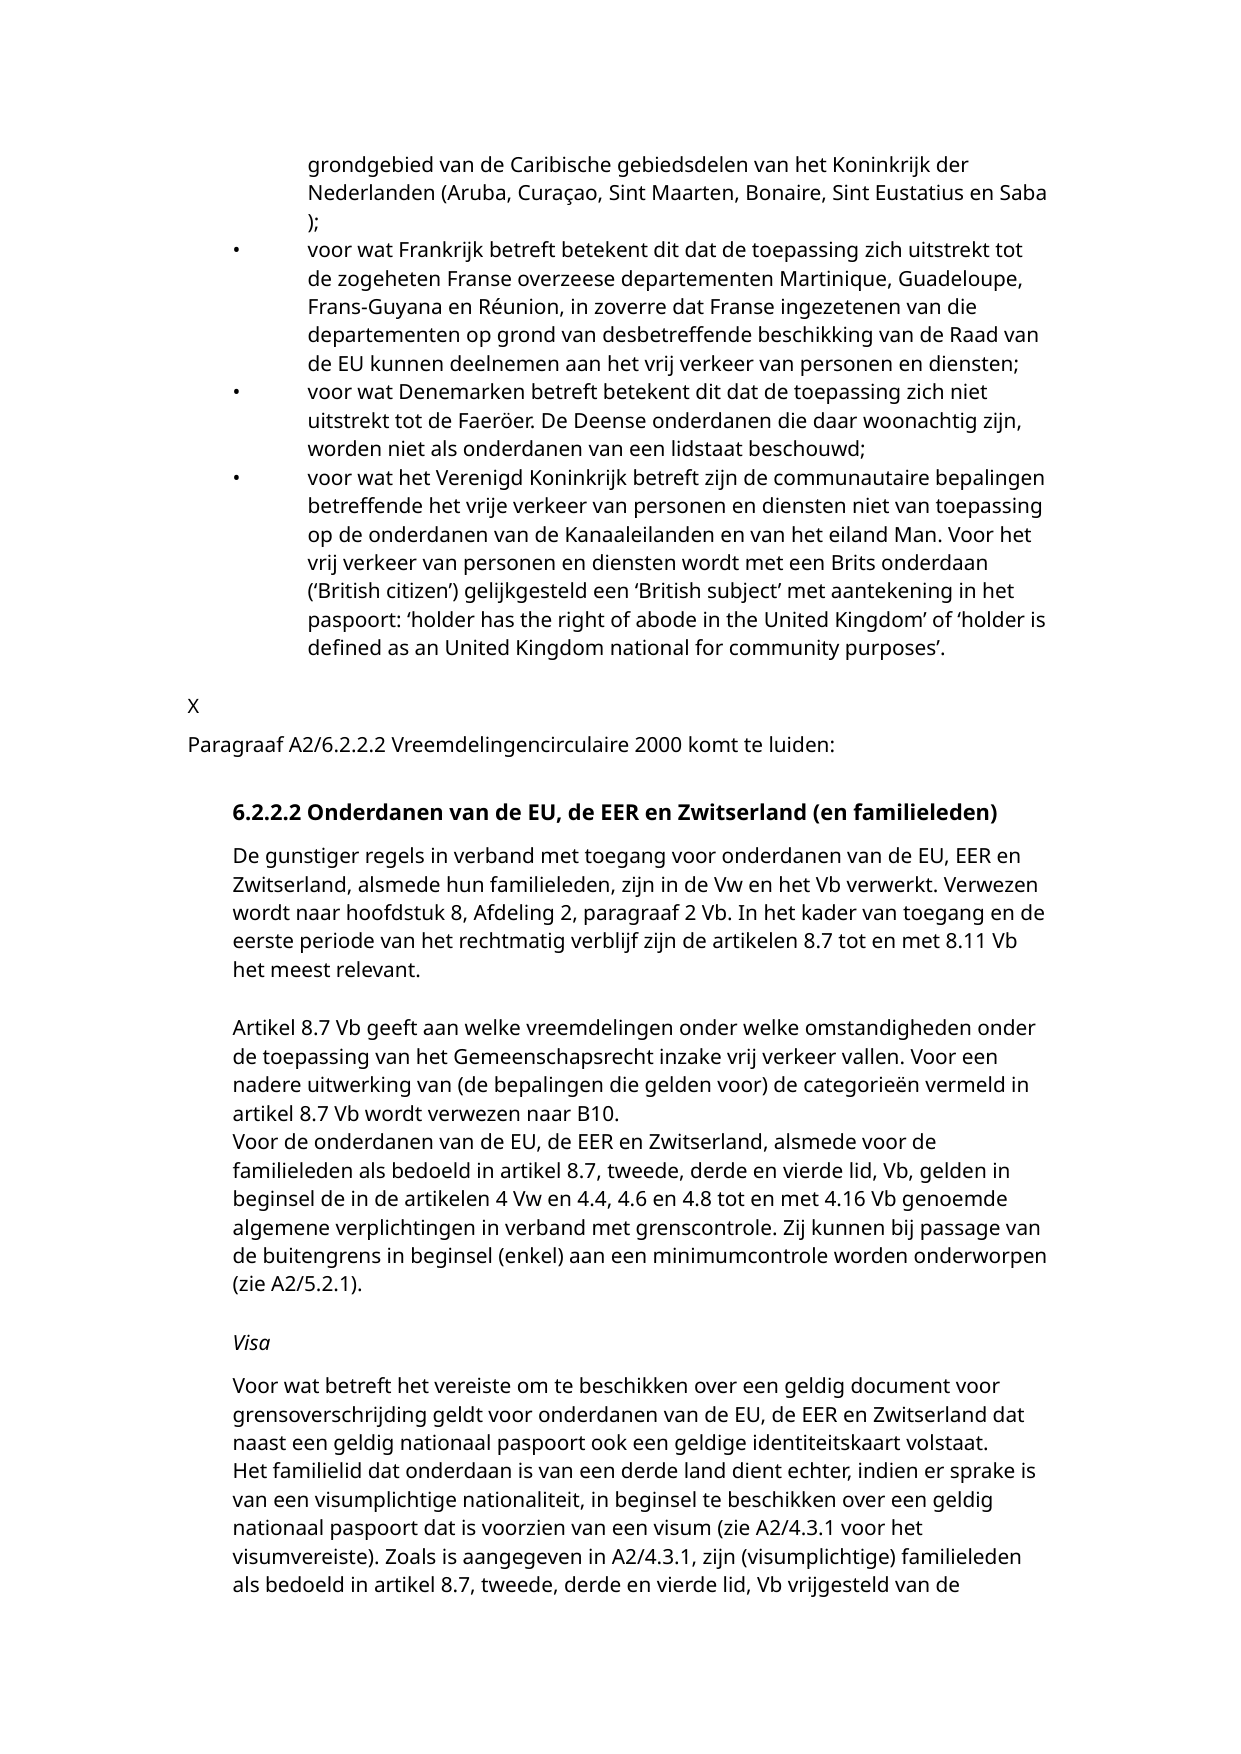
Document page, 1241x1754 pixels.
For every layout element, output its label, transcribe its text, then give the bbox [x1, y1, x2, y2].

text Het familielid dat onderdaan is van een derde land dient echter, indien er sprake is van een visumplichtige nationaliteit, in beginsel te beschikken over een geldig nationaal paspoort dat is voorzien van een visum (zie A2/4.3.1 voor het visumvereiste). Zoals is aangegeven in A2/4.3.1, zijn (visumplichtige) familieleden als bedoeld in artikel 8.7, tweede, derde en vierde lid, Vb vrijgesteld van de [232, 1457, 1053, 1599]
list voor wat Frankrijk betreft betekent dit dat de toepassing zich uitstrekt tot de zogeheten Franse overzeese departementen Martinique, Guadeloupe, Frans-Guyana en Réunion, in zoverre dat Franse ingezetenen van die departementen op grond van desbetreffende beschikking van de Raad van de EU kunnen deelnemen aan het vrij verkeer van personen en diensten; [232, 235, 1053, 377]
text Paragraaf A2/6.2.2.2 Vreemdelingencirculaire 2000 komt te luiden: [187, 731, 1053, 759]
text Visa [232, 1328, 1053, 1356]
text Artikel 8.7 Vb geeft aan welke vreemdelingen onder welke omstandigheden onder de toepassing van het Gemeenschapsrecht inzake vrij verkeer vallen. Voor een nadere uitwerking van (de bepalingen die gelden voor) de categorieën vermeld in artikel 8.7 Vb wordt verwezen naar B10. [232, 1013, 1053, 1127]
text X [187, 692, 1053, 719]
subtitle 6.2.2.2 Onderdanen van de EU, de EER en Zwitserland (en familieleden) [232, 797, 1053, 826]
text De gunstiger regels in verband met toegang voor onderdanen van de EU, EER en Zwitserland, alsmede hun familieleden, zijn in de Vw en het Vb verwerkt. Verwezen wordt naar hoofdstuk 8, Afdeling 2, paragraaf 2 Vb. In het kader van toegang en de eerste periode van het rechtmatig verblijf zijn de artikelen 8.7 tot en met 8.11 Vb het meest relevant. [232, 841, 1053, 983]
list grondgebied van de Caribische gebiedsdelen van het Koninkrijk der Nederlanden (Aruba, Curaçao, Sint Maarten, Bonaire, Sint Eustatius en Saba ); [232, 150, 1053, 235]
list voor wat Denemarken betreft betekent dit dat de toepassing zich niet uitstrekt tot de Faeröer. De Deense onderdanen die daar woonachtig zijn, worden niet als onderdanen van een lidstaat beschouwd; [232, 377, 1053, 463]
text Voor wat betreft het vereiste om te beschikken over een geldig document voor grensoverschrijding geldt voor onderdanen van de EU, de EER en Zwitserland dat naast een geldig nationaal paspoort ook een geldige identiteitskaart volstaat. [232, 1371, 1053, 1457]
list voor wat het Verenigd Koninkrijk betreft zijn de communautaire bepalingen betreffende het vrije verkeer van personen en diensten niet van toepassing op de onderdanen van de Kanaaleilanden en van het eiland Man. Voor het vrij verkeer van personen en diensten wordt met een Brits onderdaan (‘British citizen’) gelijkgesteld een ‘British subject’ met aantekening in het paspoort: ‘holder has the right of abode in the United Kingdom’ of ‘holder is defined as an United Kingdom national for community purposes’. [232, 463, 1053, 662]
text Voor de onderdanen van de EU, de EER en Zwitserland, alsmede voor de familieleden als bedoeld in artikel 8.7, tweede, derde en vierde lid, Vb, gelden in beginsel de in de artikelen 4 Vw en 4.4, 4.6 en 4.8 tot en met 4.16 Vb genoemde algemene verplichtingen in verband met grenscontrole. Zij kunnen bij passage van de buitengrens in beginsel (enkel) aan een minimumcontrole worden onderworpen (zie A2/5.2.1). [232, 1127, 1053, 1298]
